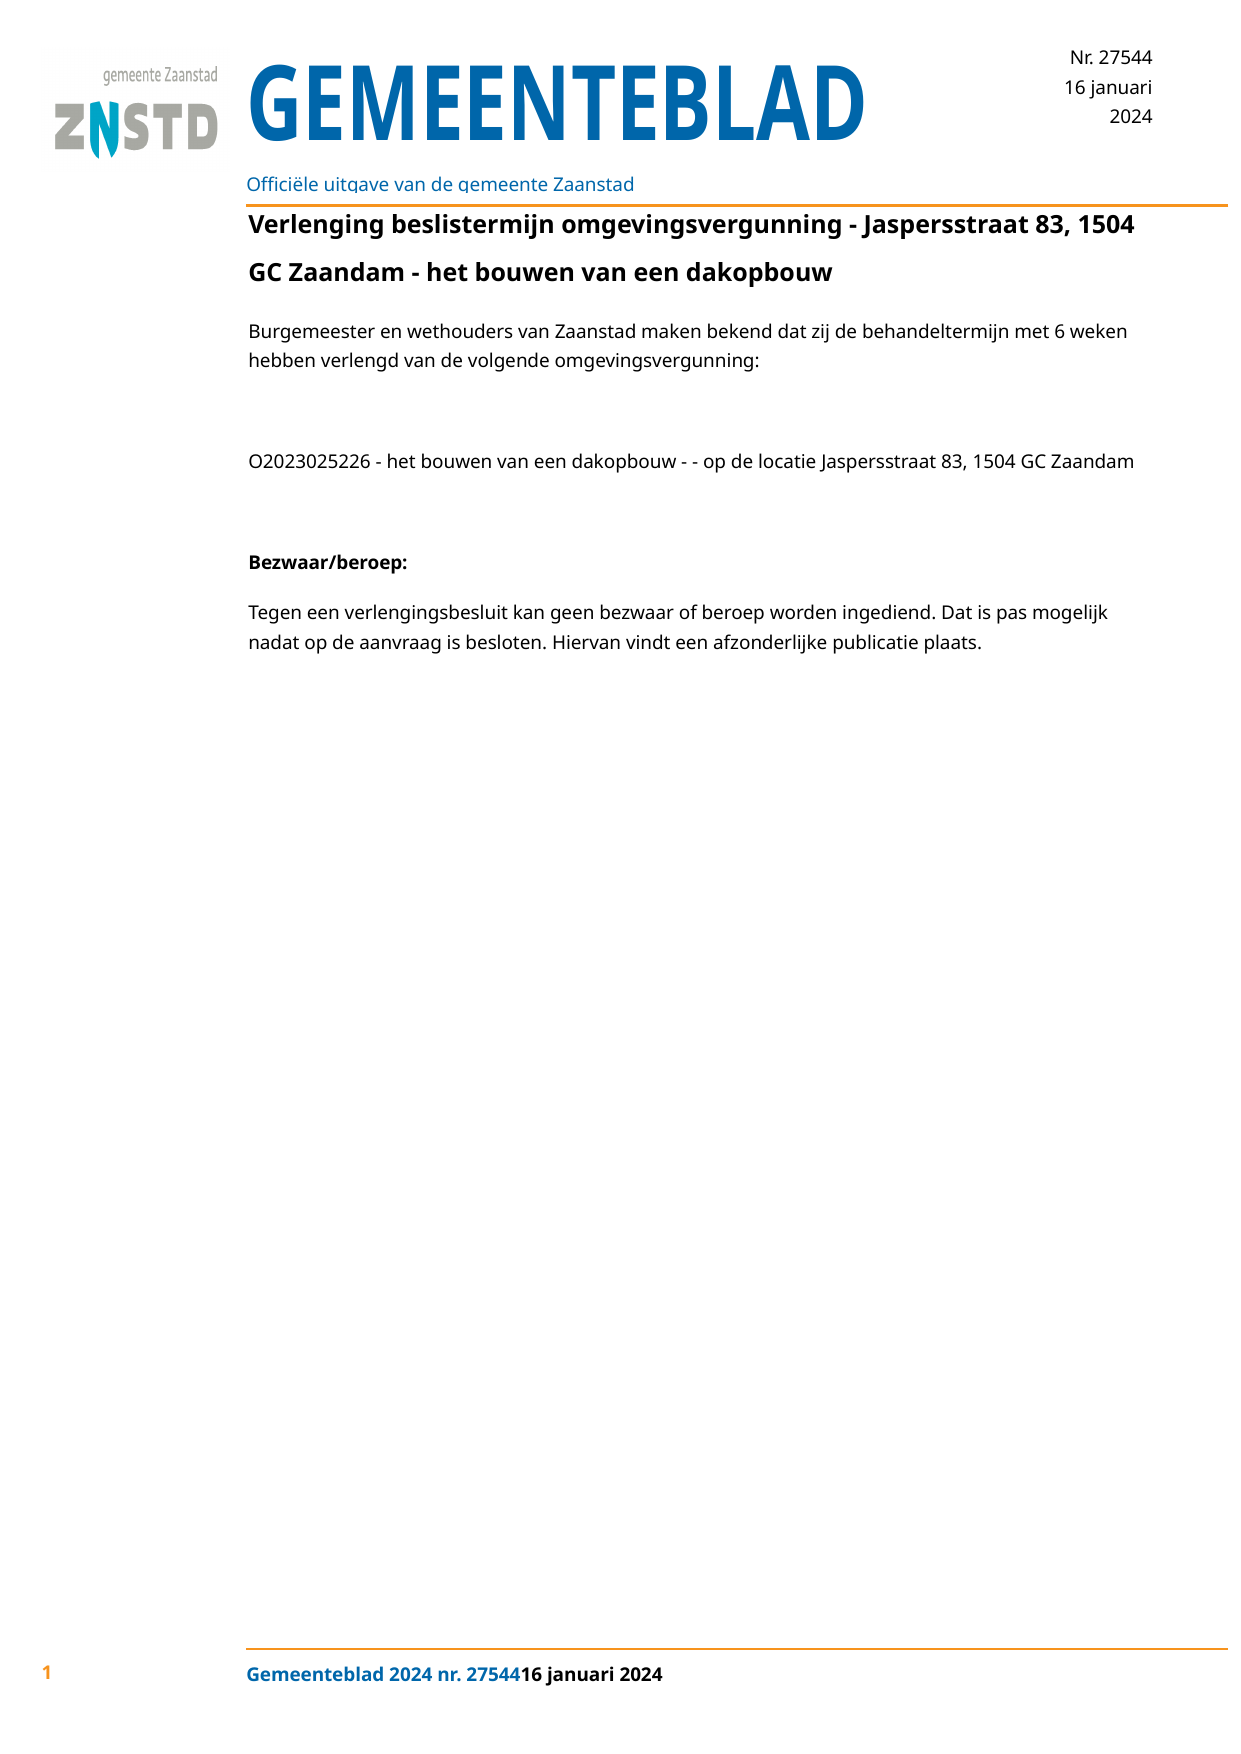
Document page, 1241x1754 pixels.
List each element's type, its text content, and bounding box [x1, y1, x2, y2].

text Burgemeester en wethouders van Zaanstad maken bekend dat zij de behandeltermijn met 6 weken hebben verlengd van de volgende omgevingsvergunning: [248, 318, 1152, 373]
text Bezwaar/beroep: [248, 549, 1152, 575]
text O2023025226 - het bouwen van een dakopbouw - - op de locatie Jaspersstraat 83, 1504 GC Zaandam [248, 448, 1152, 474]
text Tegen een verlengingsbesluit kan geen bezwaar of beroep worden ingediend. Dat is pas mogelijk nadat op de aanvraag is besloten. Hiervan vindt een afzonderlijke publicatie plaats. [248, 599, 1152, 655]
text Verlenging beslistermijn omgevingsvergunning - Jaspersstraat 83, 1504 GC Zaandam - het bouwen van een dakopbouw [248, 207, 1152, 288]
picture [41, 47, 231, 172]
